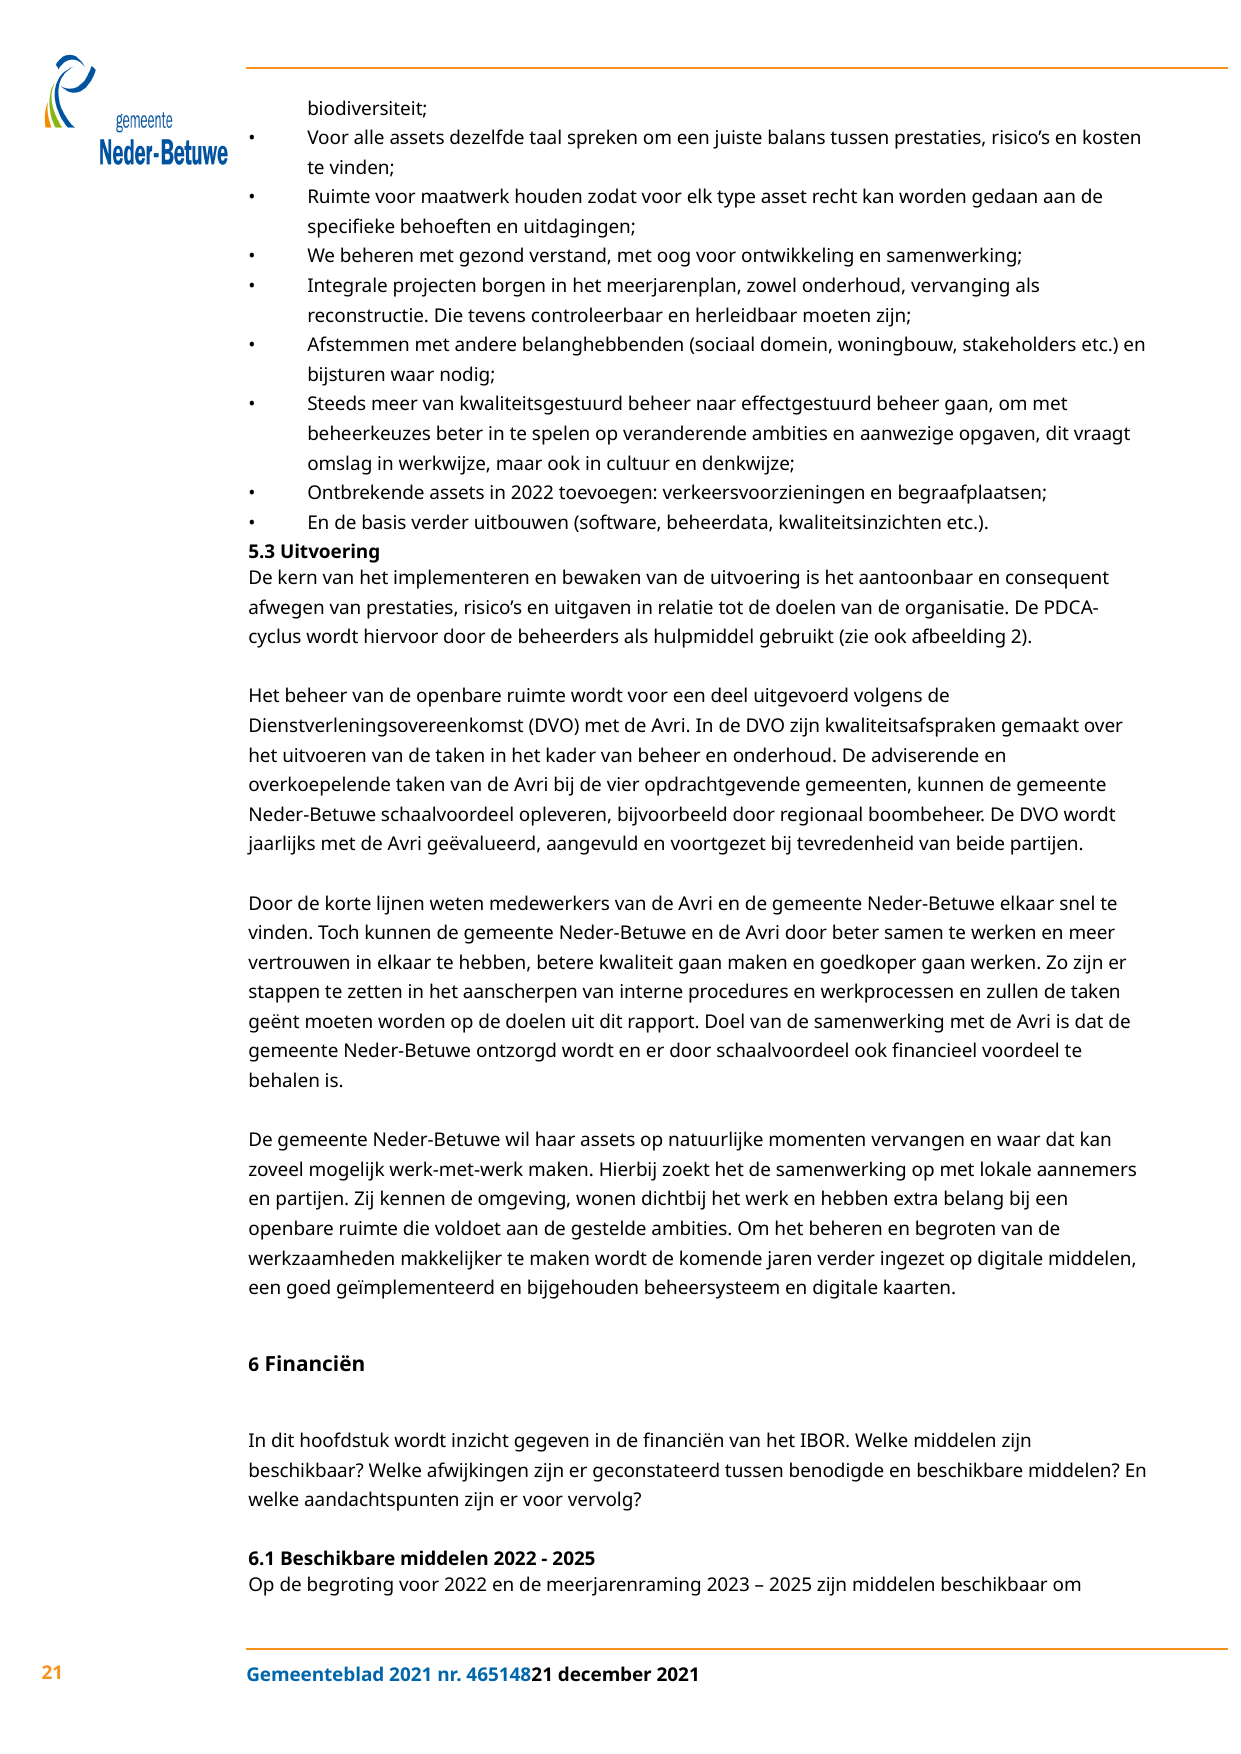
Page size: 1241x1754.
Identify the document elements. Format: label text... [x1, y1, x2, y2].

list biodiversiteit; [248, 95, 1152, 121]
list Ontbrekende assets in 2022 toevoegen: verkeersvoorzieningen en begraafplaatsen; [248, 479, 1152, 505]
text Door de korte lijnen weten medewerkers van de Avri en de gemeente Neder-Betuwe elkaar snel te vinden. Toch kunnen de gemeente Neder-Betuwe en de Avri door beter samen te werken en meer vertrouwen in elkaar te hebben, betere kwaliteit gaan maken en goedkoper gaan werken. Zo zijn er stappen te zetten in het aanscherpen van interne procedures en werkprocessen en zullen de taken geënt moeten worden op de doelen uit dit rapport. Doel van de samenwerking met de Avri is dat de gemeente Neder-Betuwe ontzorgd wordt en er door schaalvoordeel ook financieel voordeel te behalen is. [248, 890, 1152, 1093]
text De kern van het implementeren en bewaken van de uitvoering is het aantoonbaar en consequent afwegen van prestaties, risico’s en uitgaven in relatie tot de doelen van de organisatie. De PDCA-cyclus wordt hiervoor door de beheerders als hulpmiddel gebruikt (zie ook afbeelding 2). [248, 564, 1152, 649]
text De gemeente Neder-Betuwe wil haar assets op natuurlijke momenten vervangen en waar dat kan zoveel mogelijk werk-met-werk maken. Hierbij zoekt het de samenwerking op met lokale aannemers en partijen. Zij kennen de omgeving, wonen dichtbij het werk en hebben extra belang bij een openbare ruimte die voldoet aan de gestelde ambities. Om het beheren en begroten van de werkzaamheden makkelijker te maken wordt de komende jaren verder ingezet op digitale middelen, een goed geïmplementeerd en bijgehouden beheersysteem en digitale kaarten. [248, 1126, 1152, 1300]
text 5.3 Uitvoering [248, 538, 1152, 564]
picture [41, 47, 231, 172]
list Afstemmen met andere belanghebbenden (sociaal domein, woningbouw, stakeholders etc.) en bijsturen waar nodig; [248, 331, 1152, 387]
text In dit hoofdstuk wordt inzicht gegeven in de financiën van het IBOR. Welke middelen zijn beschikbaar? Welke afwijkingen zijn er geconstateerd tussen benodigde en beschikbare middelen? En welke aandachtspunten zijn er voor vervolg? [248, 1427, 1152, 1512]
text 6 Financiën [248, 1349, 1152, 1378]
text 6.1 Beschikbare middelen 2022 - 2025 [248, 1546, 1152, 1571]
text Op de begroting voor 2022 en de meerjarenraming 2023 – 2025 zijn middelen beschikbaar om [248, 1571, 1152, 1597]
text Het beheer van de openbare ruimte wordt voor een deel uitgevoerd volgens de Dienstverleningsovereenkomst (DVO) met de Avri. In de DVO zijn kwaliteitsafspraken gemaakt over het uitvoeren van de taken in het kader van beheer en onderhoud. De adviserende en overkoepelende taken van de Avri bij de vier opdrachtgevende gemeenten, kunnen de gemeente Neder-Betuwe schaalvoordeel opleveren, bijvoorbeeld door regionaal boombeheer. De DVO wordt jaarlijks met de Avri geëvalueerd, aangevuld en voortgezet bij tevredenheid van beide partijen. [248, 683, 1152, 856]
list Ruimte voor maatwerk houden zodat voor elk type asset recht kan worden gedaan aan de specifieke behoeften en uitdagingen; [248, 183, 1152, 239]
list En de basis verder uitbouwen (software, beheerdata, kwaliteitsinzichten etc.). [248, 509, 1152, 535]
list Steeds meer van kwaliteitsgestuurd beheer naar effectgestuurd beheer gaan, om met beheerkeuzes beter in te spelen op veranderende ambities en aanwezige opgaven, dit vraagt omslag in werkwijze, maar ook in cultuur en denkwijze; [248, 391, 1152, 476]
list Voor alle assets dezelfde taal spreken om een juiste balans tussen prestaties, risico’s en kosten te vinden; [248, 124, 1152, 180]
list We beheren met gezond verstand, met oog voor ontwikkeling en samenwerking; [248, 243, 1152, 268]
list Integrale projecten borgen in het meerjarenplan, zowel onderhoud, vervanging als reconstructie. Die tevens controleerbaar en herleidbaar moeten zijn; [248, 272, 1152, 328]
